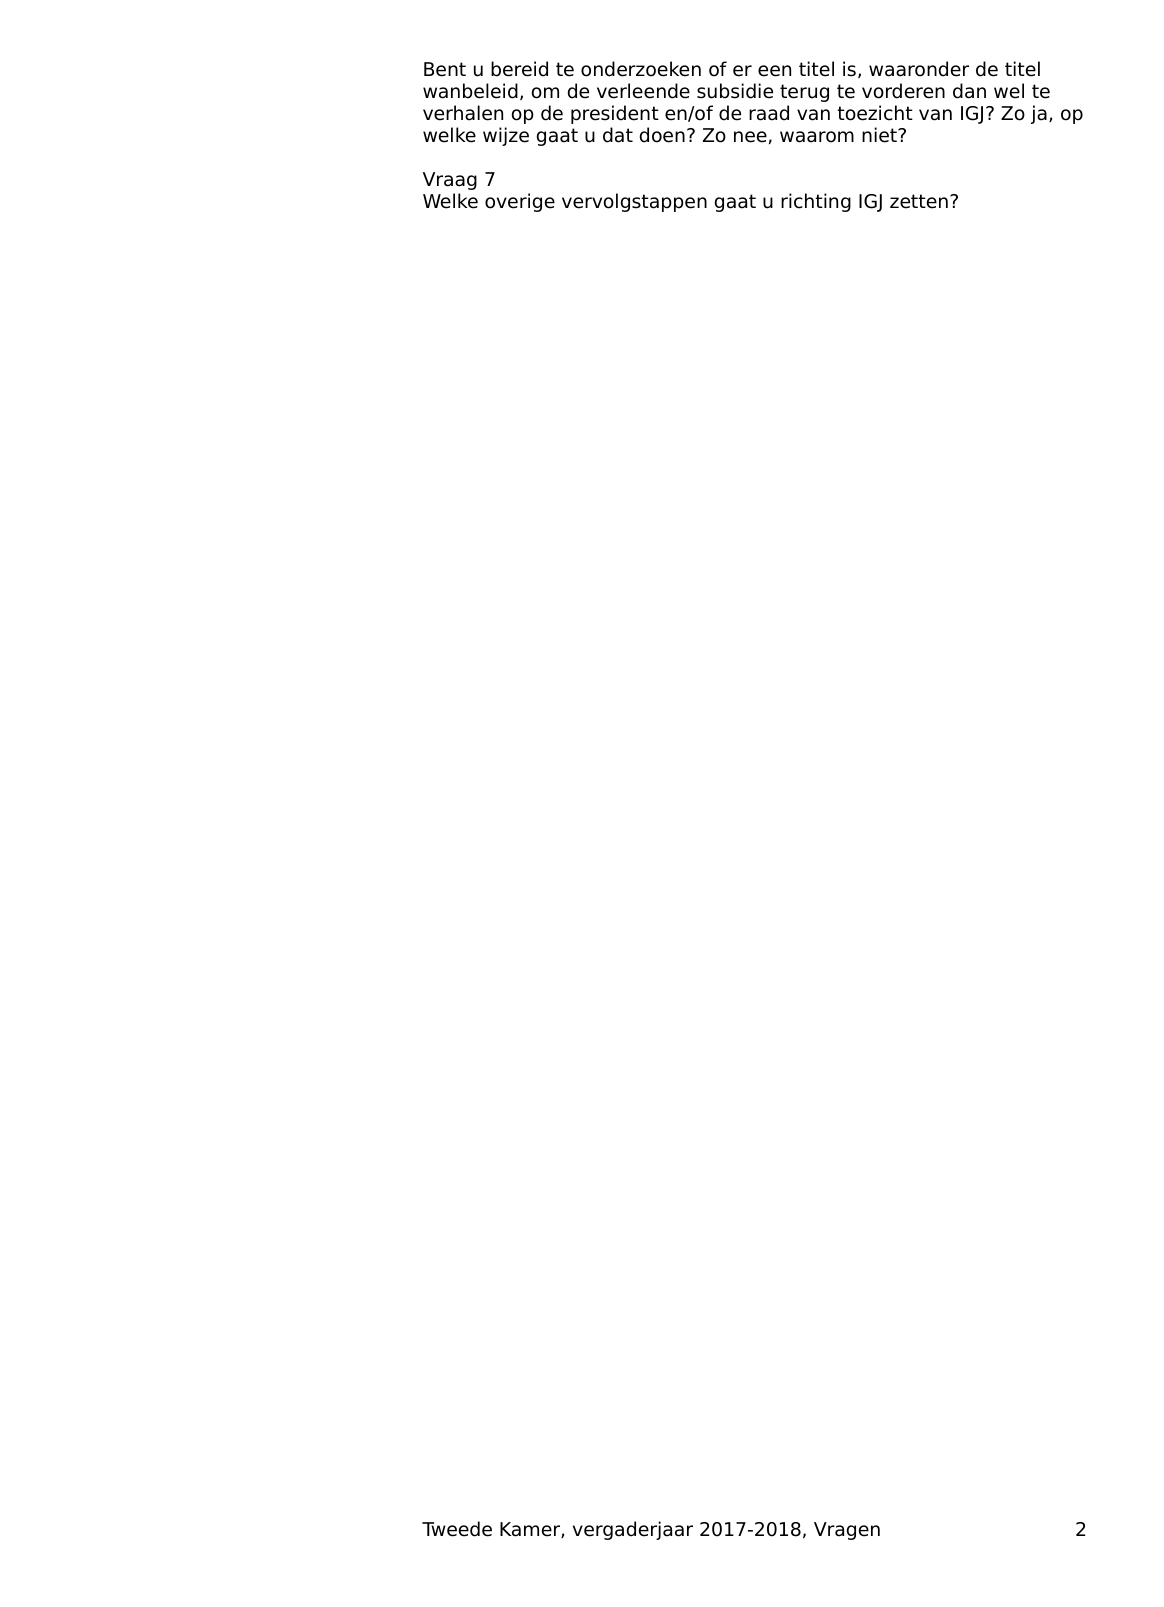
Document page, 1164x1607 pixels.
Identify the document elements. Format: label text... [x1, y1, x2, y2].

text Welke overige vervolgstappen gaat u richting IGJ zetten? [422, 191, 1087, 213]
text Bent u bereid te onderzoeken of er een titel is, waaronder de titel wanbeleid, om de verleende subsidie terug te vorderen dan wel te verhalen op de president en/of de raad van toezicht van IGJ? Zo ja, op welke wijze gaat u dat doen? Zo nee, waarom niet? [422, 59, 1087, 147]
text Vraag 7 [422, 169, 1087, 191]
